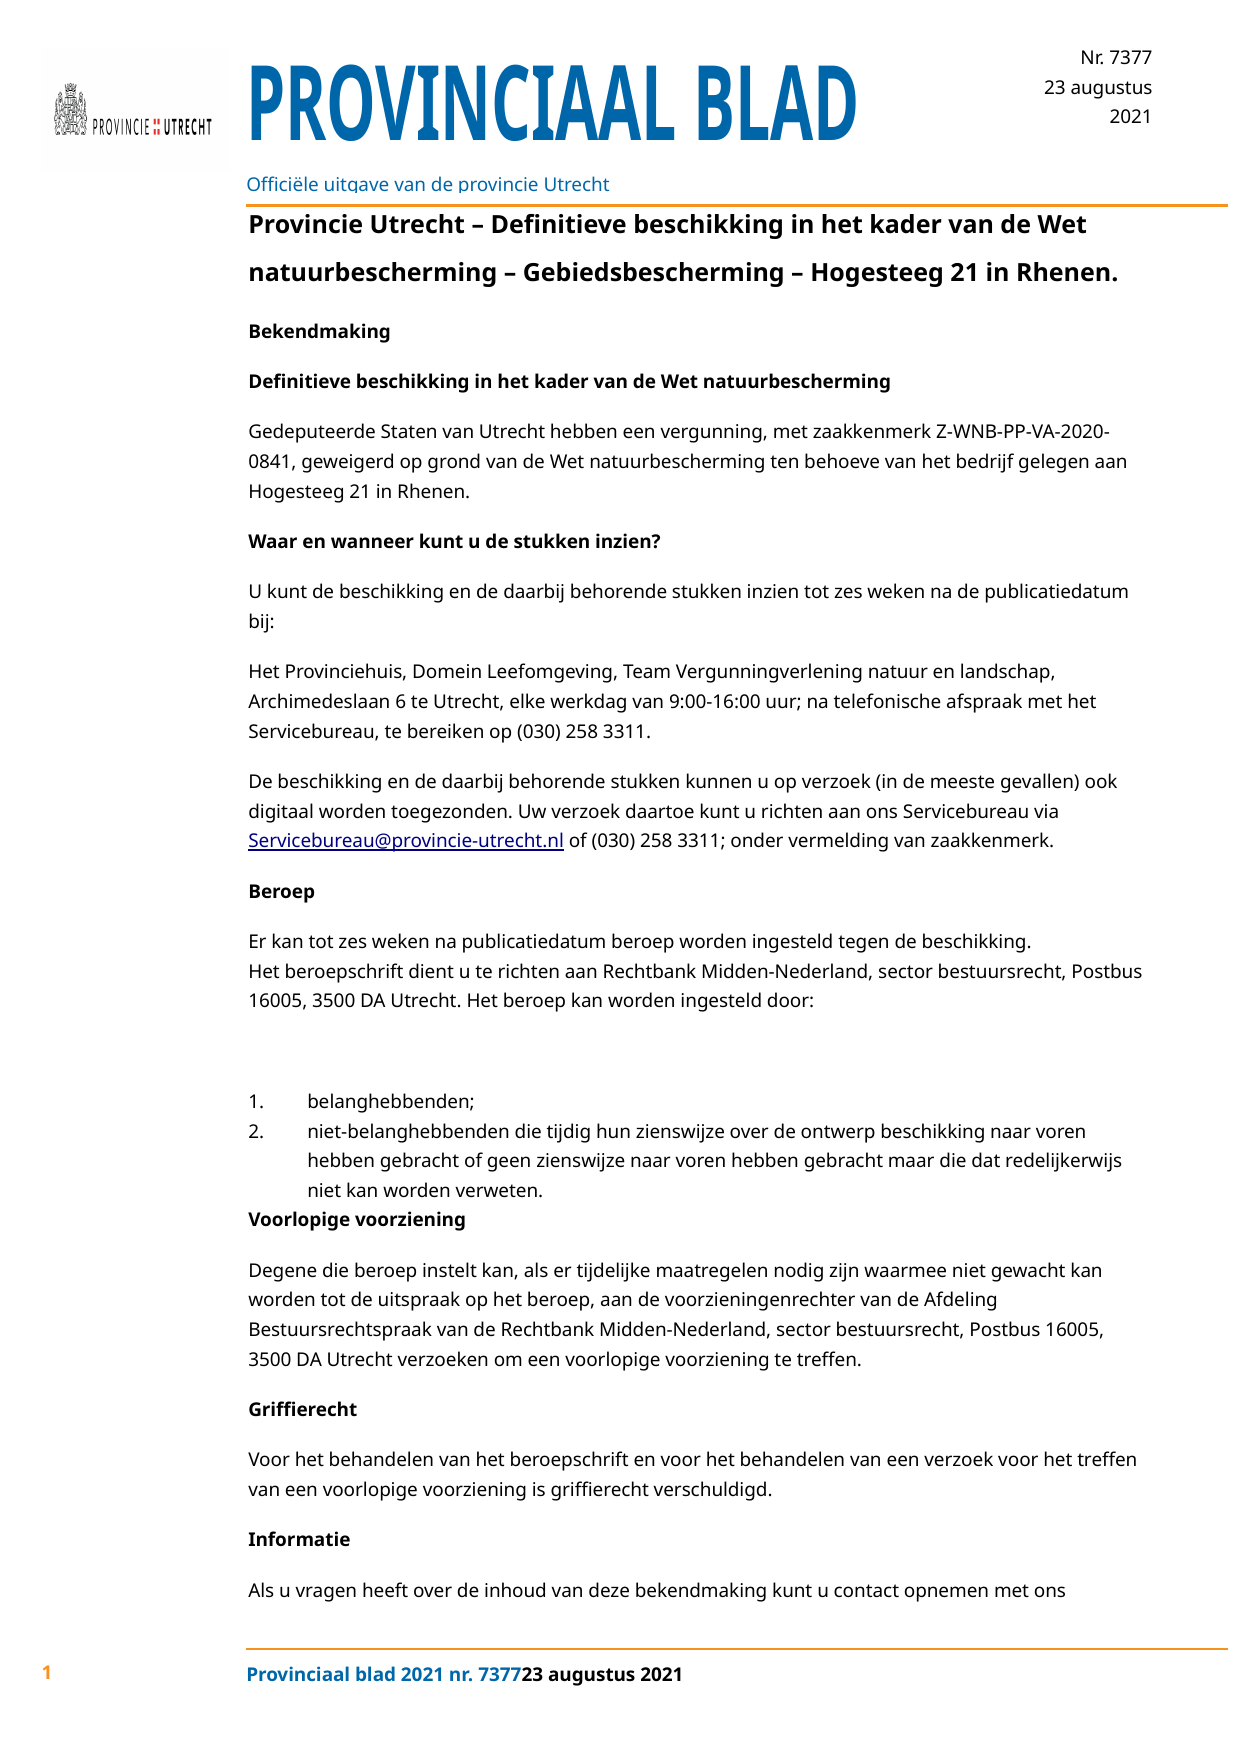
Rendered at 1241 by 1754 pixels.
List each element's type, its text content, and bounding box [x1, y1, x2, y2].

text Degene die beroep instelt kan, als er tijdelijke maatregelen nodig zijn waarmee niet gewacht kan worden tot de uitspraak op het beroep, aan de voorzieningenrechter van de Afdeling Bestuursrechtspraak van de Rechtbank Midden-Nederland, sector bestuursrecht, Postbus 16005, 3500 DA Utrecht verzoeken om een voorlopige voorziening te treffen. [248, 1257, 1152, 1372]
text U kunt de beschikking en de daarbij behorende stukken inzien tot zes weken na de publicatiedatum bij: [248, 579, 1152, 634]
text De beschikking en de daarbij behorende stukken kunnen u op verzoek (in de meeste gevallen) ook digitaal worden toegezonden. Uw verzoek daartoe kunt u richten aan ons Servicebureau via Servicebureau@provincie-utrecht.nl of (030) 258 3311; onder vermelding van zaakkenmerk. [248, 768, 1152, 853]
text Griffierecht [248, 1396, 1152, 1422]
text Definitieve beschikking in het kader van de Wet natuurbescherming [248, 368, 1152, 394]
picture [41, 47, 231, 172]
text Er kan tot zes weken na publicatiedatum beroep worden ingesteld tegen de beschikking. Het beroepschrift dient u te richten aan Rechtbank Midden-Nederland, sector bestuursrecht, Postbus 16005, 3500 DA Utrecht. Het beroep kan worden ingesteld door: [248, 928, 1152, 1013]
text Voor het behandelen van het beroepschrift en voor het behandelen van een verzoek voor het treffen van een voorlopige voorziening is griffierecht verschuldigd. [248, 1447, 1152, 1502]
text Waar en wanneer kunt u de stukken inzien? [248, 528, 1152, 554]
text Bekendmaking [248, 318, 1152, 344]
list niet-belanghebbenden die tijdig hun zienswijze over de ontwerp beschikking naar voren hebben gebracht of geen zienswijze naar voren hebben gebracht maar die dat redelijkerwijs niet kan worden verweten. [248, 1118, 1152, 1203]
text Informatie [248, 1527, 1152, 1552]
text Provincie Utrecht – Definitieve beschikking in het kader van de Wet natuurbescherming – Gebiedsbescherming – Hogesteeg 21 in Rhenen. [248, 207, 1152, 288]
text Als u vragen heeft over de inhoud van deze bekendmaking kunt u contact opnemen met ons [248, 1577, 1152, 1603]
text Voorlopige voorziening [248, 1207, 1152, 1232]
text Beroep [248, 878, 1152, 904]
text Het Provinciehuis, Domein Leefomgeving, Team Vergunningverlening natuur en landschap, Archimedeslaan 6 te Utrecht, elke werkdag van 9:00-16:00 uur; na telefonische afspraak met het Servicebureau, te bereiken op (030) 258 3311. [248, 659, 1152, 744]
text Gedeputeerde Staten van Utrecht hebben een vergunning, met zaakkenmerk Z-WNB-PP-VA-2020-0841, geweigerd op grond van de Wet natuurbescherming ten behoeve van het bedrijf gelegen aan Hogesteeg 21 in Rhenen. [248, 419, 1152, 504]
list belanghebbenden; [248, 1088, 1152, 1114]
